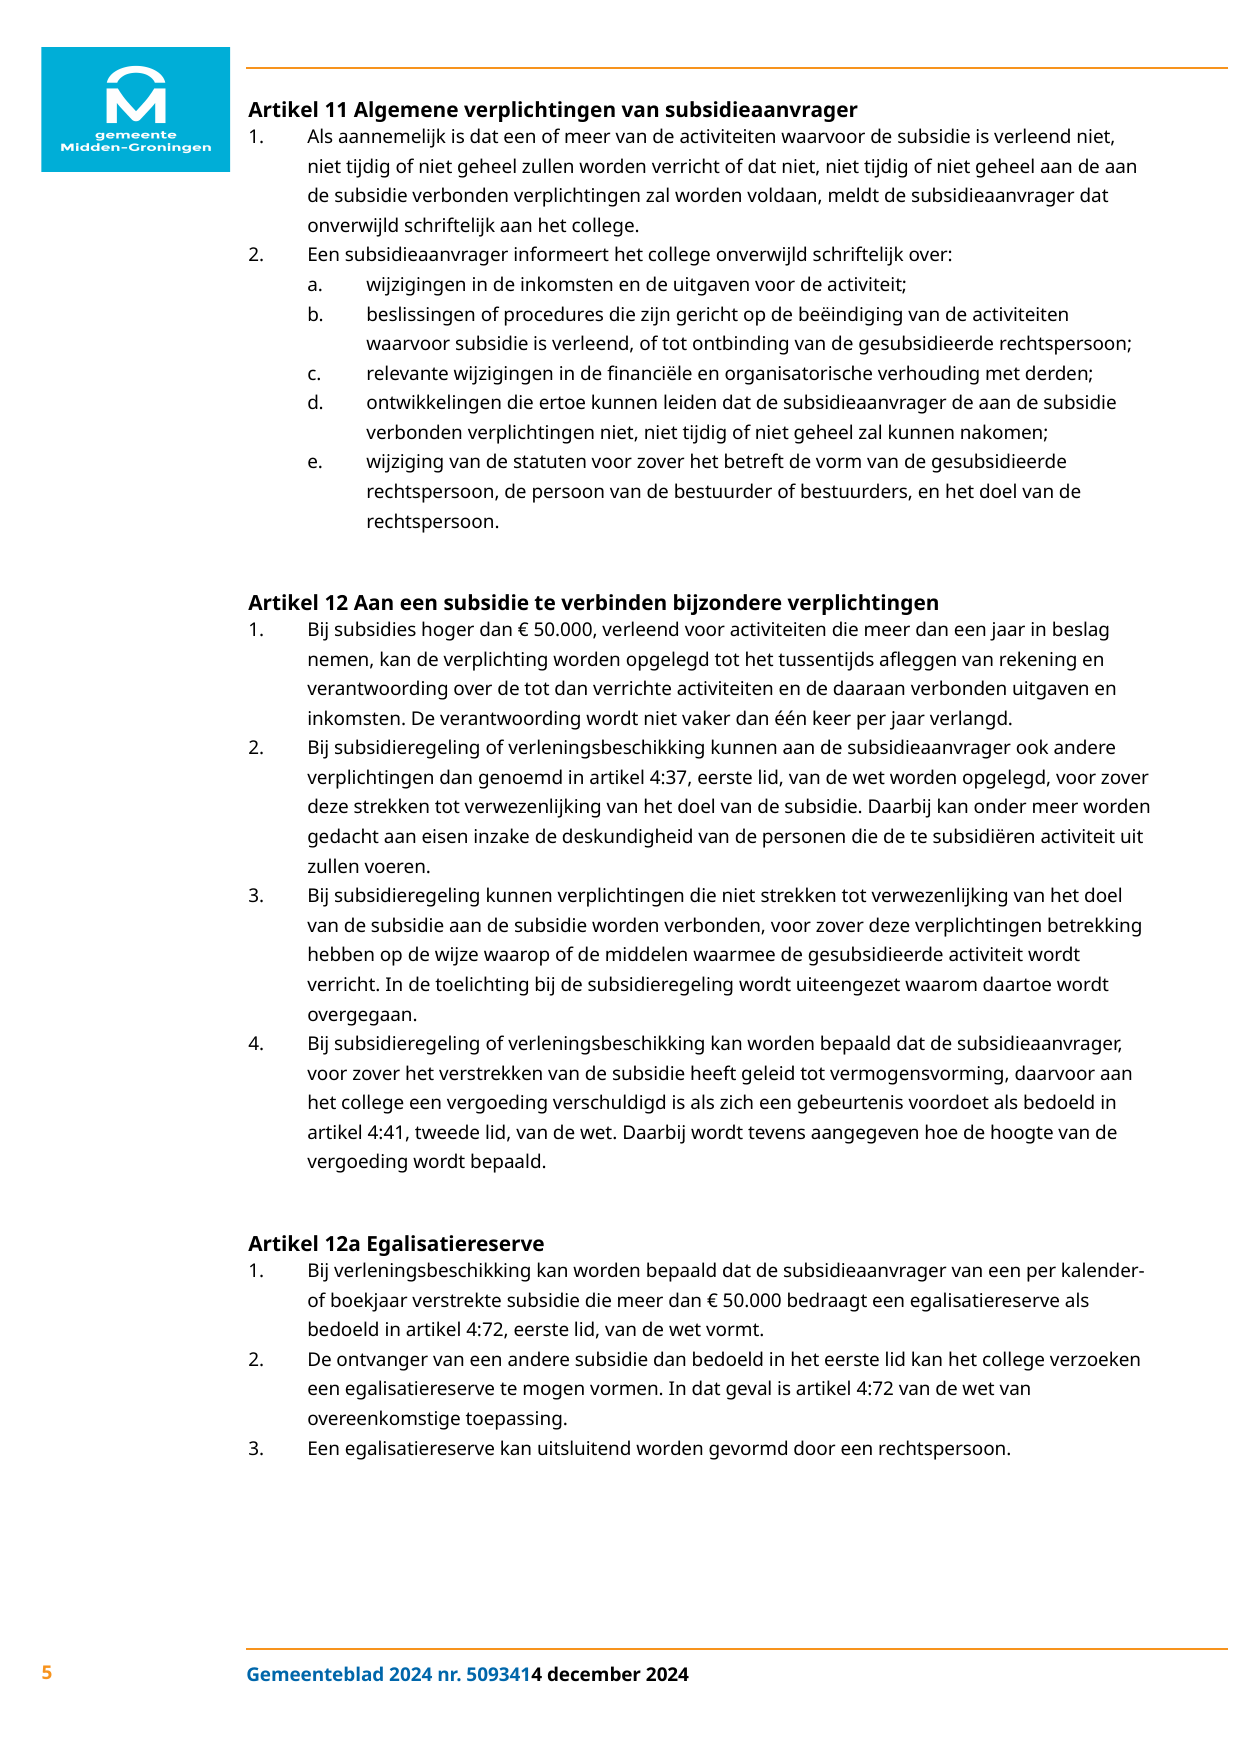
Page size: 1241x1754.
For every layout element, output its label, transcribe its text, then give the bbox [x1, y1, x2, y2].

picture [184, 146, 190, 153]
list Een egalisatiereserve kan uitsluitend worden gevormd door een rechtspersoon. [248, 1435, 1152, 1460]
text Artikel 12a Egalisatiereserve [248, 1229, 1152, 1257]
picture [108, 66, 164, 82]
list Bij verleningsbeschikking kan worden bepaald dat de subsidieaanvrager van een per kalender- of boekjaar verstrekte subsidie die meer dan € 50.000 bedraagt een egalisatiereserve als bedoeld in artikel 4:72, eerste lid, van de wet vormt. [248, 1257, 1152, 1342]
list De ontvanger van een andere subsidie dan bedoeld in het eerste lid kan het college verzoeken een egalisatiereserve te mogen vormen. In dat geval is artikel 4:72 van de wet van overeenkomstige toepassing. [248, 1346, 1152, 1431]
list wijziging van de statuten voor zover het betreft de vorm van de gesubsidieerde rechtspersoon, de persoon van de bestuurder of bestuurders, en het doel van de rechtspersoon. [307, 449, 1152, 533]
list Als aannemelijk is dat een of meer van de activiteiten waarvoor de subsidie is verleend niet, niet tijdig of niet geheel zullen worden verricht of dat niet, niet tijdig of niet geheel aan de aan de subsidie verbonden verplichtingen zal worden voldaan, meldt de subsidieaanvrager dat onverwijld schriftelijk aan het college. [248, 123, 1152, 238]
list relevante wijzigingen in de financiële en organisatorische verhouding met derden; [307, 360, 1152, 386]
list Bij subsidieregeling of verleningsbeschikking kan worden bepaald dat de subsidieaanvrager, voor zover het verstrekken van de subsidie heeft geleid tot vermogensvorming, daarvoor aan het college een vergoeding verschuldigd is als zich een gebeurtenis voordoet als bedoeld in artikel 4:41, tweede lid, van de wet. Daarbij wordt tevens aangegeven hoe de hoogte van de vergoeding wordt bepaald. [248, 1030, 1152, 1174]
text Artikel 11 Algemene verplichtingen van subsidieaanvrager [248, 95, 1152, 123]
list ontwikkelingen die ertoe kunnen leiden dat de subsidieaanvrager de aan de subsidie verbonden verplichtingen niet, niet tijdig of niet geheel zal kunnen nakomen; [307, 389, 1152, 445]
picture [107, 89, 165, 122]
list wijzigingen in de inkomsten en de uitgaven voor de activiteit; [307, 271, 1152, 297]
list Bij subsidieregeling of verleningsbeschikking kunnen aan de subsidieaanvrager ook andere verplichtingen dan genoemd in artikel 4:37, eerste lid, van de wet worden opgelegd, voor zover deze strekken tot verwezenlijking van het doel van de subsidie. Daarbij kan onder meer worden gedacht aan eisen inzake de deskundigheid van de personen die de te subsidiëren activiteit uit zullen voeren. [248, 734, 1152, 879]
list Bij subsidies hoger dan € 50.000, verleend voor activiteiten die meer dan een jaar in beslag nemen, kan de verplichting worden opgelegd tot het tussentijds afleggen van rekening en verantwoording over de tot dan verrichte activiteiten en de daaraan verbonden uitgaven en inkomsten. De verantwoording wordt niet vaker dan één keer per jaar verlangd. [248, 616, 1152, 731]
text Artikel 12 Aan een subsidie te verbinden bijzondere verplichtingen [248, 588, 1152, 616]
list Een subsidieaanvrager informeert het college onverwijld schriftelijk over: [248, 242, 1152, 267]
list Bij subsidieregeling kunnen verplichtingen die niet strekken tot verwezenlijking van het doel van de subsidie aan de subsidie worden verbonden, voor zover deze verplichtingen betrekking hebben op de wijze waarop of de middelen waarmee de gesubsidieerde activiteit wordt verricht. In de toelichting bij de subsidieregeling wordt uiteengezet waarom daartoe wordt overgegaan. [248, 882, 1152, 1027]
list beslissingen of procedures die zijn gericht op de beëindiging van de activiteiten waarvoor subsidie is verleend, of tot ontbinding van de gesubsidieerde rechtspersoon; [307, 301, 1152, 356]
